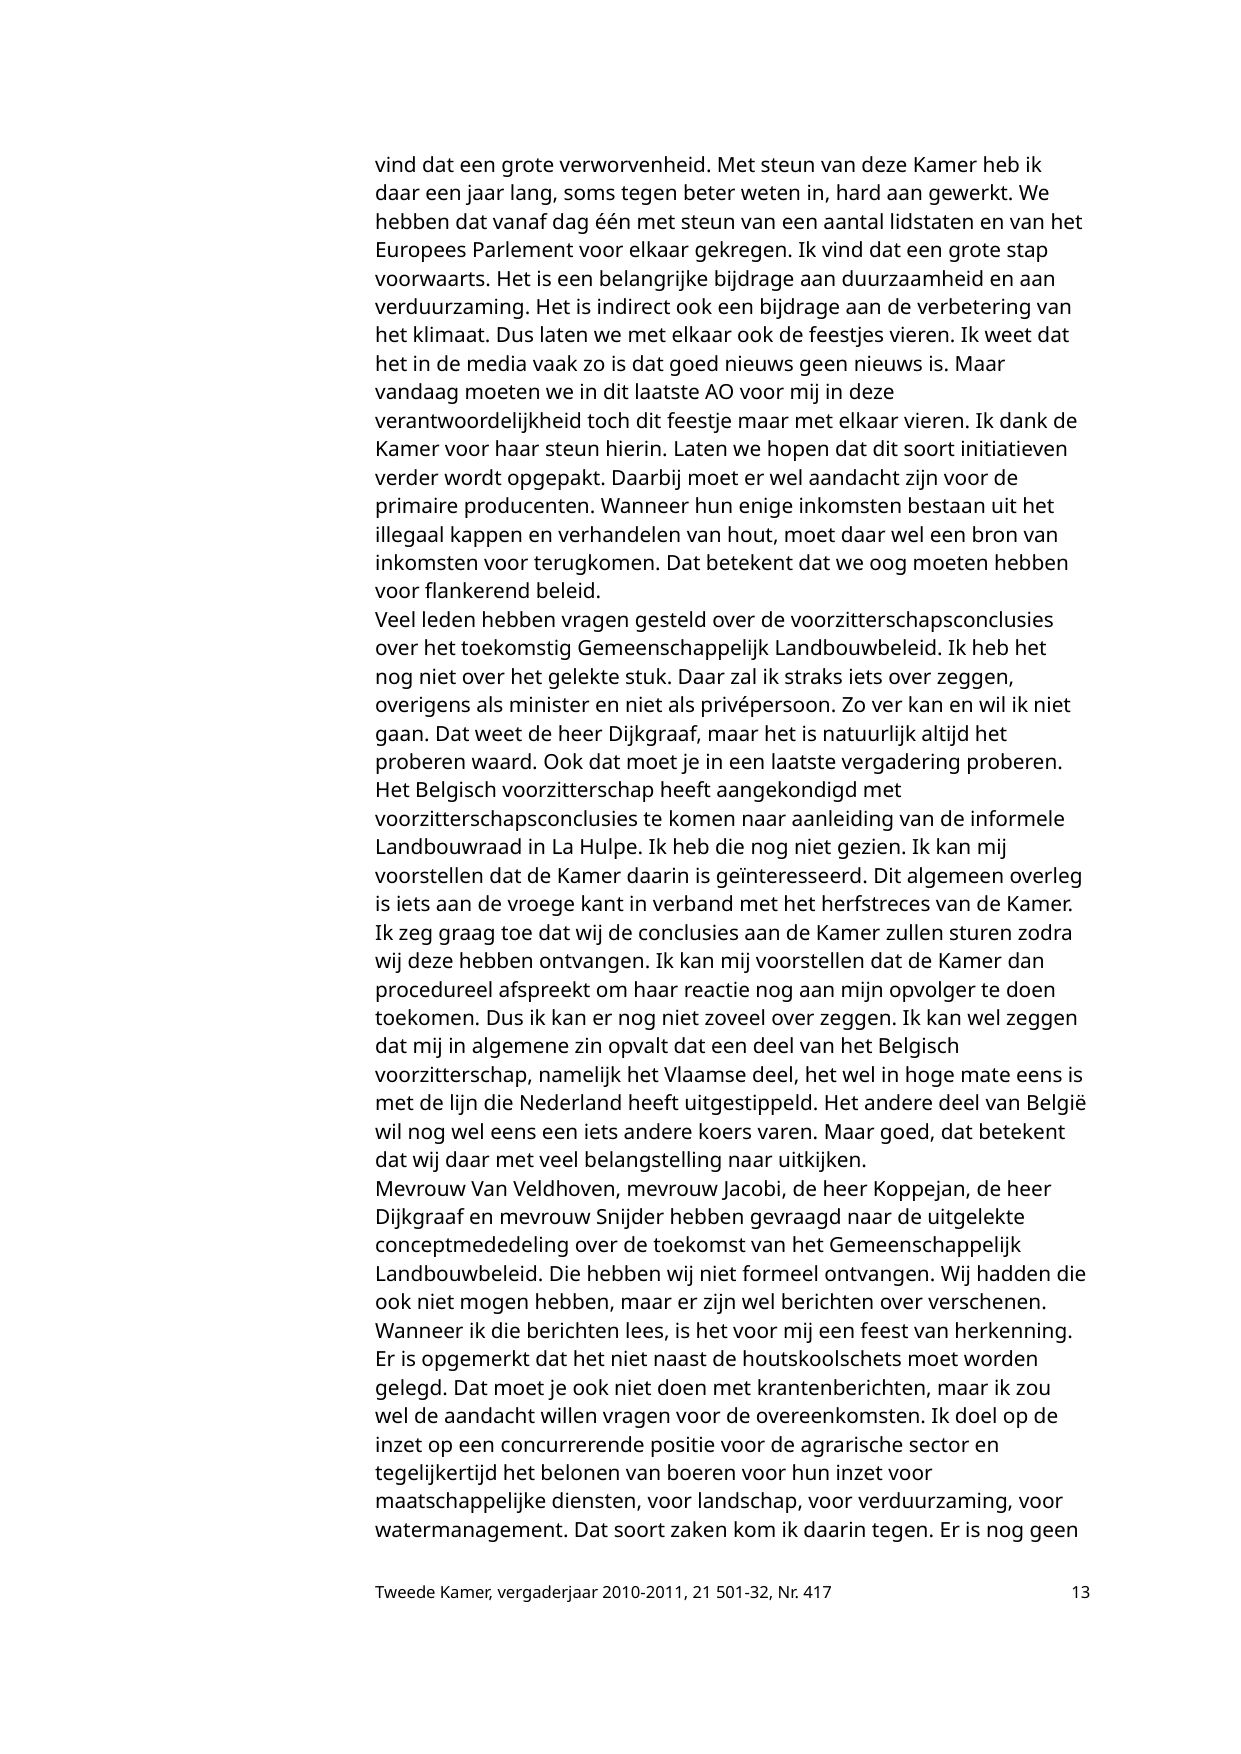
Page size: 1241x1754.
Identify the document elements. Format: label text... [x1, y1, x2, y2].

text Veel leden hebben vragen gesteld over de voorzitterschapsconclusies over het toekomstig Gemeenschappelijk Landbouwbeleid. Ik heb het nog niet over het gelekte stuk. Daar zal ik straks iets over zeggen, overigens als minister en niet als privépersoon. Zo ver kan en wil ik niet gaan. Dat weet de heer Dijkgraaf, maar het is natuurlijk altijd het proberen waard. Ook dat moet je in een laatste vergadering proberen. [375, 605, 1090, 776]
text Mevrouw Van Veldhoven, mevrouw Jacobi, de heer Koppejan, de heer Dijkgraaf en mevrouw Snijder hebben gevraagd naar de uitgelekte conceptmededeling over de toekomst van het Gemeenschappelijk Landbouwbeleid. Die hebben wij niet formeel ontvangen. Wij hadden die ook niet mogen hebben, maar er zijn wel berichten over verschenen. Wanneer ik die berichten lees, is het voor mij een feest van herkenning. Er is opgemerkt dat het niet naast de houtskoolschets moet worden gelegd. Dat moet je ook niet doen met krantenberichten, maar ik zou wel de aandacht willen vragen voor de overeenkomsten. Ik doel op de inzet op een concurrerende positie voor de agrarische sector en tegelijkertijd het belonen van boeren voor hun inzet voor maatschappelijke diensten, voor landschap, voor verduurzaming, voor watermanagement. Dat soort zaken kom ik daarin tegen. Er is nog geen [375, 1174, 1090, 1543]
text vind dat een grote verworvenheid. Met steun van deze Kamer heb ik daar een jaar lang, soms tegen beter weten in, hard aan gewerkt. We hebben dat vanaf dag één met steun van een aantal lidstaten en van het Europees Parlement voor elkaar gekregen. Ik vind dat een grote stap voorwaarts. Het is een belangrijke bijdrage aan duurzaamheid en aan verduurzaming. Het is indirect ook een bijdrage aan de verbetering van het klimaat. Dus laten we met elkaar ook de feestjes vieren. Ik weet dat het in de media vaak zo is dat goed nieuws geen nieuws is. Maar vandaag moeten we in dit laatste AO voor mij in deze verantwoordelijkheid toch dit feestje maar met elkaar vieren. Ik dank de Kamer voor haar steun hierin. Laten we hopen dat dit soort initiatieven verder wordt opgepakt. Daarbij moet er wel aandacht zijn voor de primaire producenten. Wanneer hun enige inkomsten bestaan uit het illegaal kappen en verhandelen van hout, moet daar wel een bron van inkomsten voor terugkomen. Dat betekent dat we oog moeten hebben voor flankerend beleid. [375, 150, 1090, 605]
text Het Belgisch voorzitterschap heeft aangekondigd met voorzitterschapsconclusies te komen naar aanleiding van de informele Landbouwraad in La Hulpe. Ik heb die nog niet gezien. Ik kan mij voorstellen dat de Kamer daarin is geïnteresseerd. Dit algemeen overleg is iets aan de vroege kant in verband met het herfstreces van de Kamer. Ik zeg graag toe dat wij de conclusies aan de Kamer zullen sturen zodra wij deze hebben ontvangen. Ik kan mij voorstellen dat de Kamer dan procedureel afspreekt om haar reactie nog aan mijn opvolger te doen toekomen. Dus ik kan er nog niet zoveel over zeggen. Ik kan wel zeggen dat mij in algemene zin opvalt dat een deel van het Belgisch voorzitterschap, namelijk het Vlaamse deel, het wel in hoge mate eens is met de lijn die Nederland heeft uitgestippeld. Het andere deel van België wil nog wel eens een iets andere koers varen. Maar goed, dat betekent dat wij daar met veel belangstelling naar uitkijken. [375, 776, 1090, 1174]
